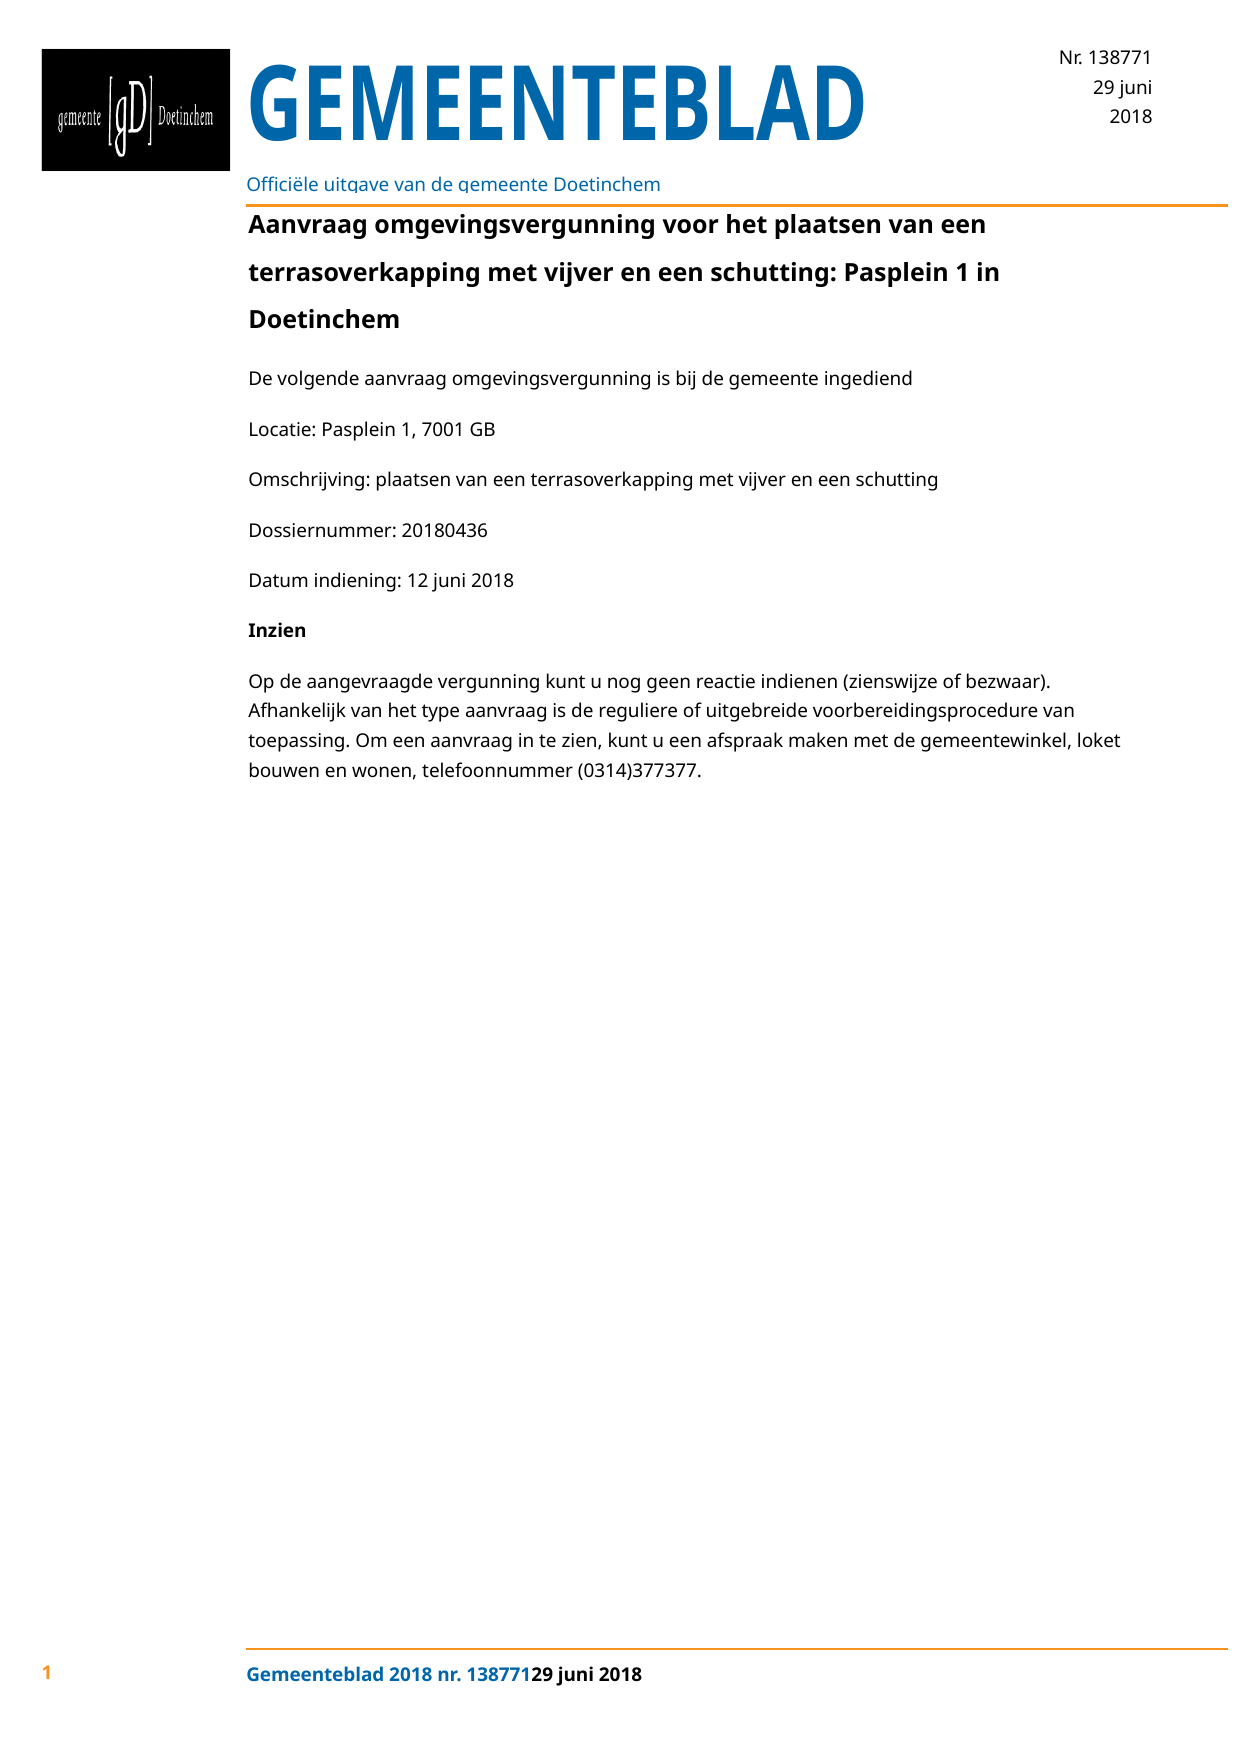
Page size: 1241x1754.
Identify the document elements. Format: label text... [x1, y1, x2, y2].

text Omschrijving: plaatsen van een terrasoverkapping met vijver en een schutting [248, 466, 1152, 492]
text Aanvraag omgevingsvergunning voor het plaatsen van een terrasoverkapping met vijver en een schutting: Pasplein 1 in Doetinchem [248, 207, 1152, 336]
text Inzien [248, 618, 1152, 643]
text Locatie: Pasplein 1, 7001 GB [248, 416, 1152, 442]
text Dossiernummer: 20180436 [248, 517, 1152, 542]
text Op de aangevraagde vergunning kunt u nog geen reactie indienen (zienswijze of bezwaar). Afhankelijk van het type aanvraag is de reguliere of uitgebreide voorbereidingsprocedure van toepassing. Om een aanvraag in te zien, kunt u een afspraak maken met de gemeentewinkel, loket bouwen en wonen, telefoonnummer (0314)377377. [248, 668, 1152, 782]
picture [41, 47, 231, 172]
text De volgende aanvraag omgevingsvergunning is bij de gemeente ingediend [248, 366, 1152, 391]
text Datum indiening: 12 juni 2018 [248, 567, 1152, 593]
